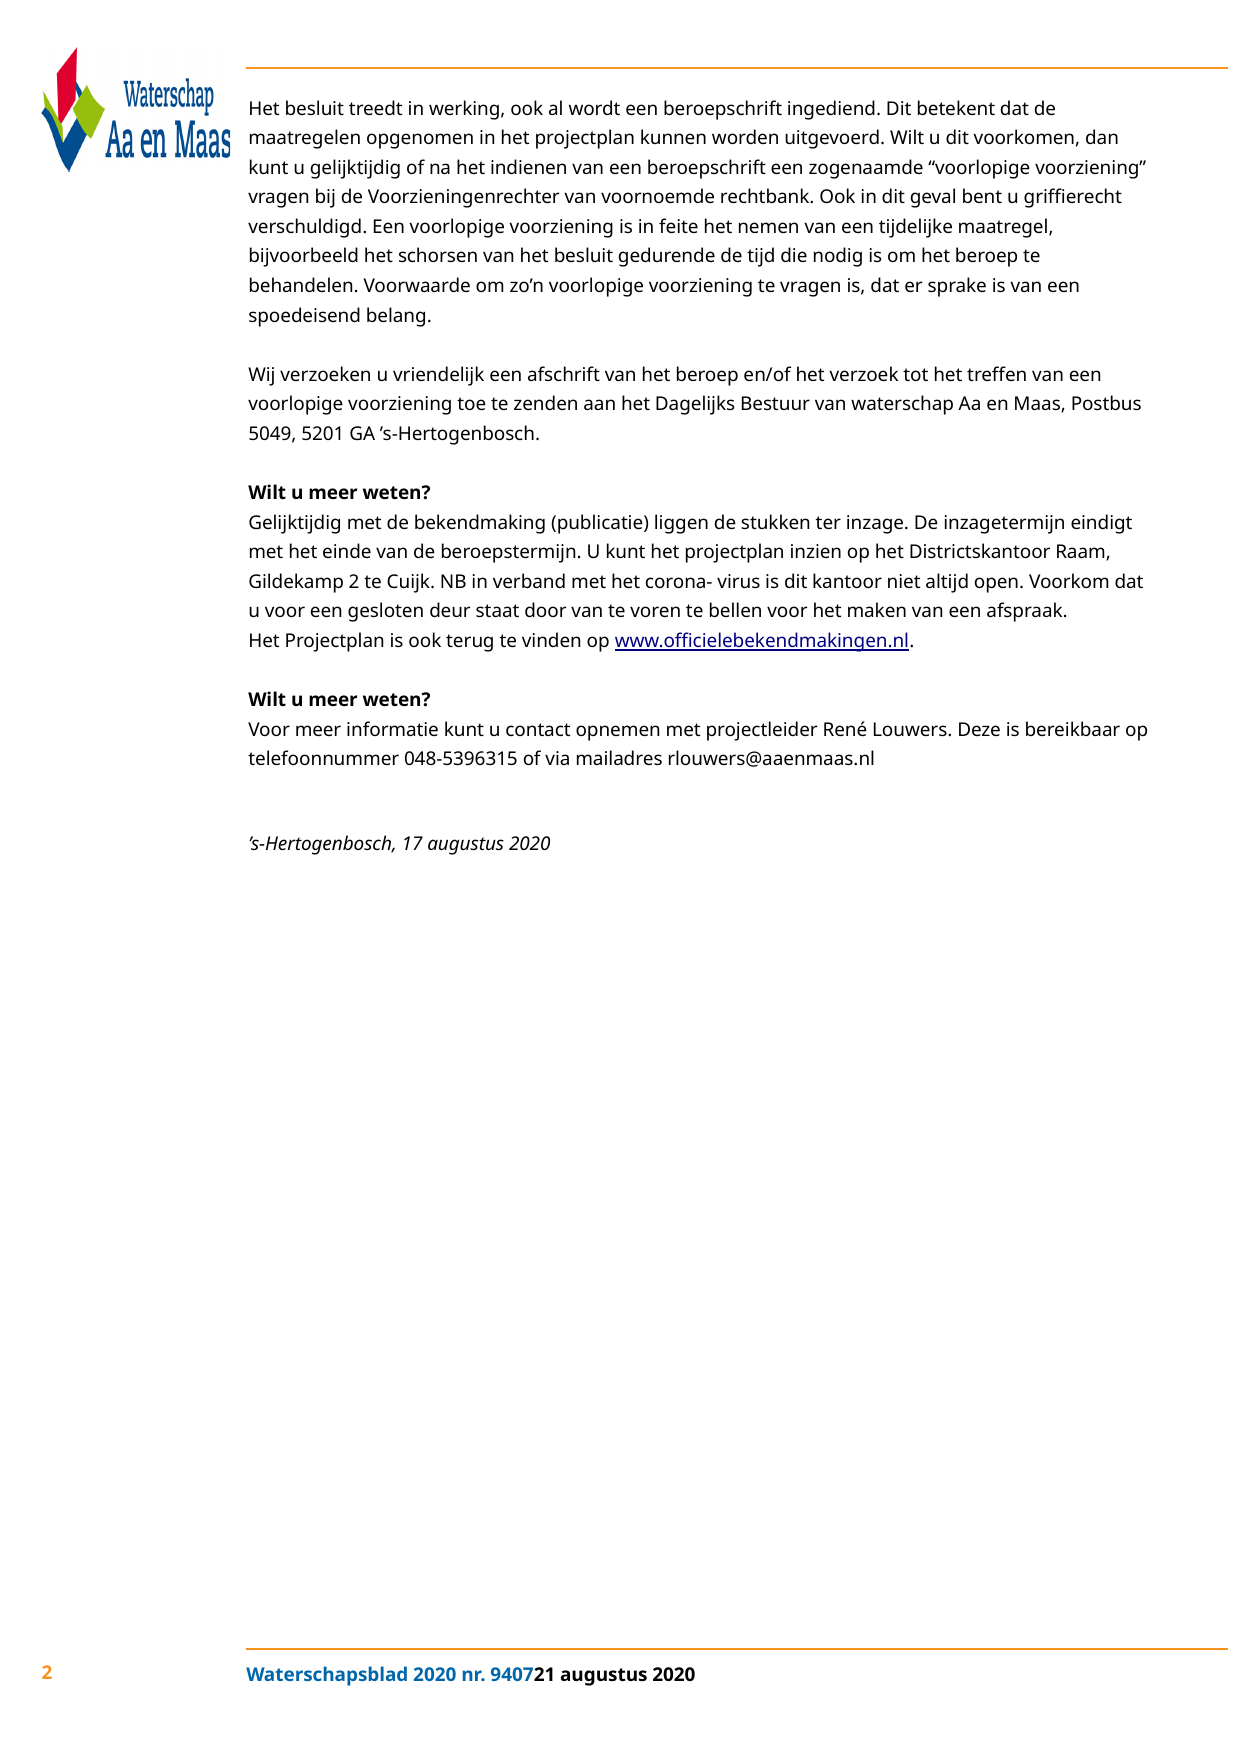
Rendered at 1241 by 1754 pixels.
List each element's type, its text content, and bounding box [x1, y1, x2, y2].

text Wilt u meer weten? [248, 479, 1152, 505]
text Het besluit treedt in werking, ook al wordt een beroepschrift ingediend. Dit betekent dat de maatregelen opgenomen in het projectplan kunnen worden uitgevoerd. Wilt u dit voorkomen, dan kunt u gelijktijdig of na het indienen van een beroepschrift een zogenaamde “voorlopige voorziening” vragen bij de Voorzieningenrechter van voornoemde rechtbank. Ook in dit geval bent u griffierecht verschuldigd. Een voorlopige voorziening is in feite het nemen van een tijdelijke maatregel, bijvoorbeeld het schorsen van het besluit gedurende de tijd die nodig is om het beroep te behandelen. Voorwaarde om zo’n voorlopige voorziening te vragen is, dat er sprake is van een spoedeisend belang. [248, 95, 1152, 328]
text ’s-Hertogenbosch, 17 augustus 2020 [248, 831, 1152, 856]
text Wij verzoeken u vriendelijk een afschrift van het beroep en/of het verzoek tot het treffen van een voorlopige voorziening toe te zenden aan het Dagelijks Bestuur van waterschap Aa en Maas, Postbus 5049, 5201 GA ’s-Hertogenbosch. [248, 361, 1152, 446]
text Het Projectplan is ook terug te vinden op www.officielebekendmakingen.nl. [248, 627, 1152, 653]
text Voor meer informatie kunt u contact opnemen met projectleider René Louwers. Deze is bereikbaar op telefoonnummer 048-5396315 of via mailadres rlouwers@aaenmaas.nl [248, 716, 1152, 771]
text Wilt u meer weten? [248, 686, 1152, 712]
text Gelijktijdig met de bekendmaking (publicatie) liggen de stukken ter inzage. De inzagetermijn eindigt met het einde van de beroepstermijn. U kunt het projectplan inzien op het Districtskantoor Raam, Gildekamp 2 te Cuijk. NB in verband met het corona- virus is dit kantoor niet altijd open. Voorkom dat u voor een gesloten deur staat door van te voren te bellen voor het maken van een afspraak. [248, 509, 1152, 623]
picture [41, 47, 231, 172]
